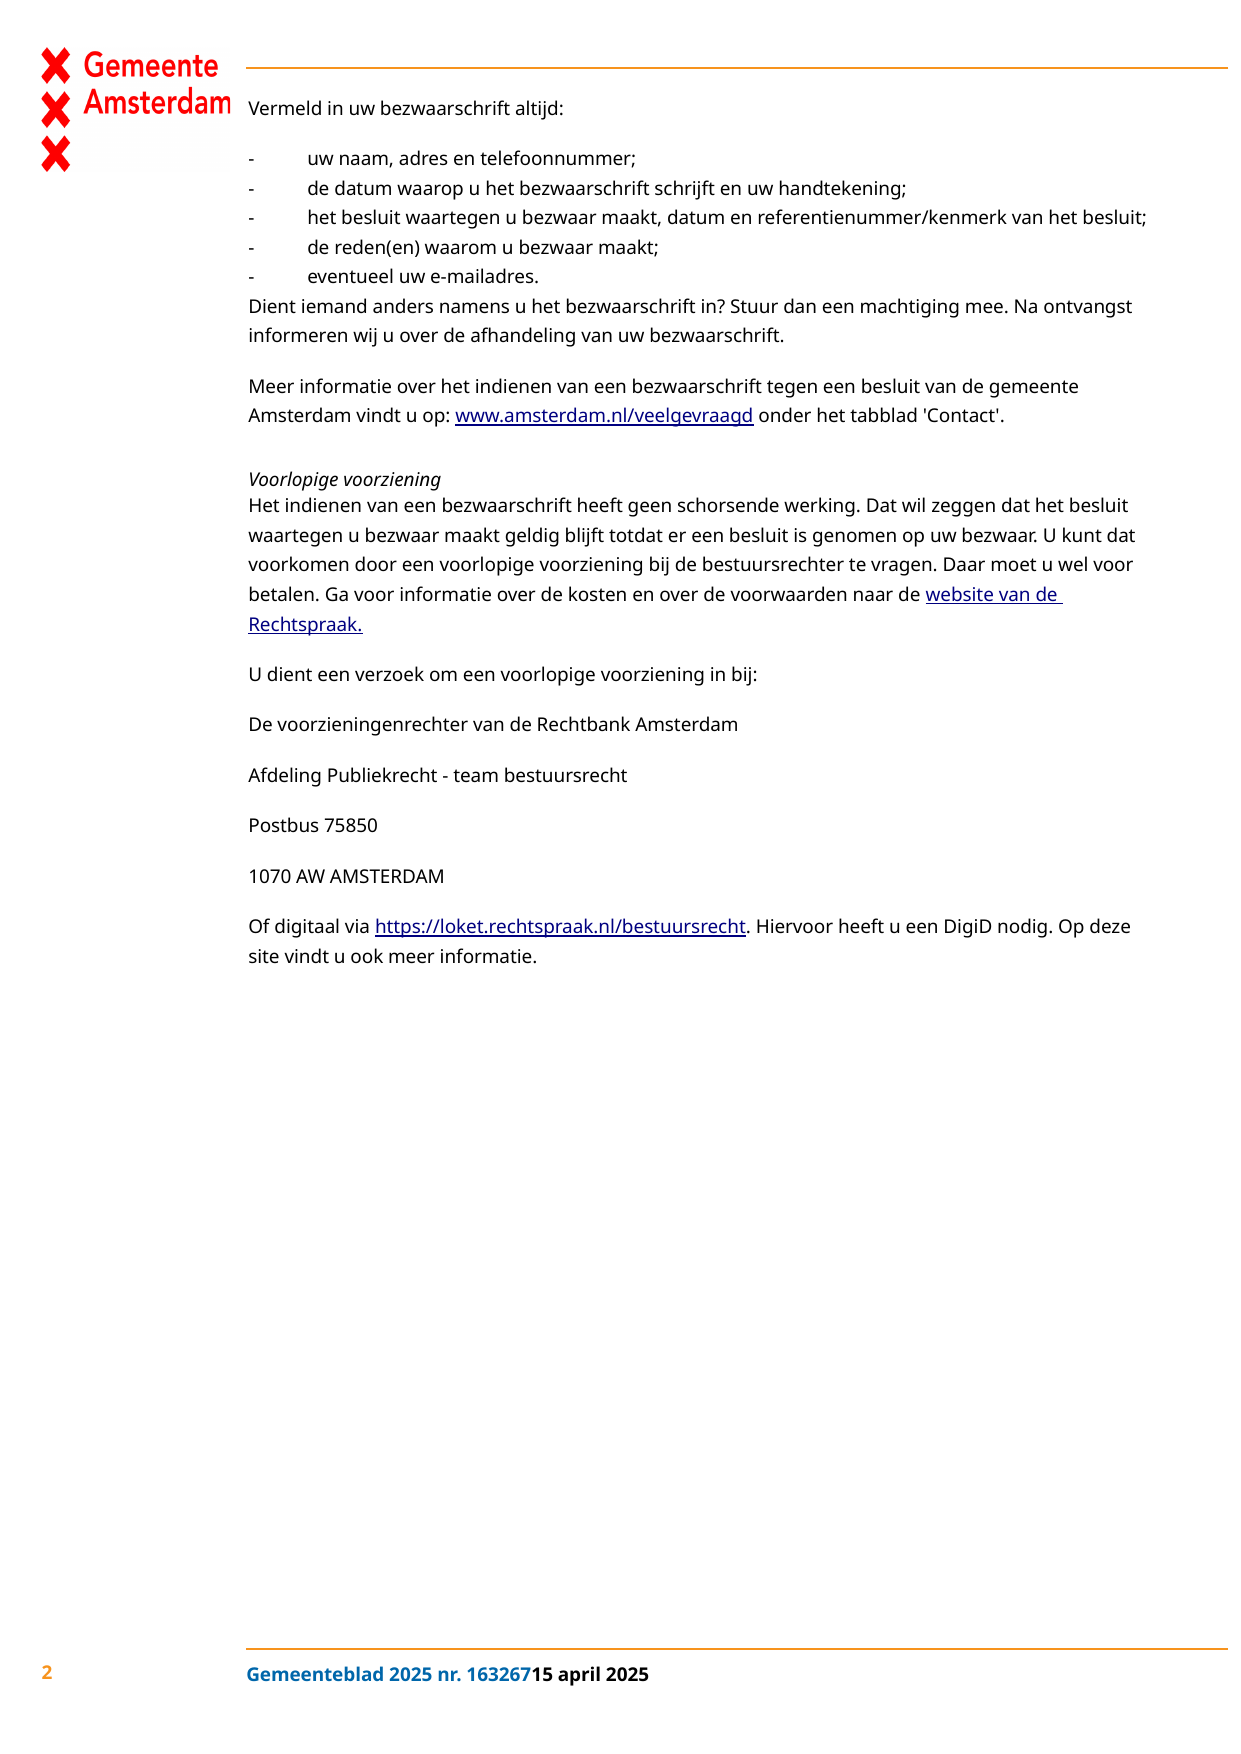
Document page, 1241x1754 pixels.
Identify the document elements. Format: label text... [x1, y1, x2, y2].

text Het indienen van een bezwaarschrift heeft geen schorsende werking. Dat wil zeggen dat het besluit waartegen u bezwaar maakt geldig blijft totdat er een besluit is genomen op uw bezwaar. U kunt dat voorkomen door een voorlopige voorziening bij de bestuursrechter te vragen. Daar moet u wel voor betalen. Ga voor informatie over de kosten en over de voorwaarden naar de website van de Rechtspraak. [248, 492, 1152, 636]
list uw naam, adres en telefoonnummer; [248, 145, 1152, 171]
text Dient iemand anders namens u het bezwaarschrift in? Stuur dan een machtiging mee. Na ontvangst informeren wij u over de afhandeling van uw bezwaarschrift. [248, 293, 1152, 348]
text Postbus 75850 [248, 812, 1152, 838]
text Meer informatie over het indienen van een bezwaarschrift tegen een besluit van de gemeente Amsterdam vindt u op: www.amsterdam.nl/veelgevraagd onder het tabblad 'Contact'. [248, 373, 1152, 428]
text De voorzieningenrechter van de Rechtbank Amsterdam [248, 712, 1152, 737]
picture [41, 47, 231, 172]
text Of digitaal via https://loket.rechtspraak.nl/bestuursrecht. Hiervoor heeft u een DigiD nodig. Op deze site vindt u ook meer informatie. [248, 913, 1152, 968]
text Voorlopige voorziening [248, 467, 1152, 492]
text Afdeling Publiekrecht - team bestuursrecht [248, 762, 1152, 788]
text 1070 AW AMSTERDAM [248, 863, 1152, 888]
list de reden(en) waarom u bezwaar maakt; [248, 234, 1152, 260]
text Vermeld in uw bezwaarschrift altijd: [248, 95, 1152, 121]
text U dient een verzoek om een voorlopige voorziening in bij: [248, 661, 1152, 687]
list het besluit waartegen u bezwaar maakt, datum en referentienummer/kenmerk van het besluit; [248, 204, 1152, 230]
list eventueel uw e-mailadres. [248, 263, 1152, 289]
list de datum waarop u het bezwaarschrift schrijft en uw handtekening; [248, 175, 1152, 201]
